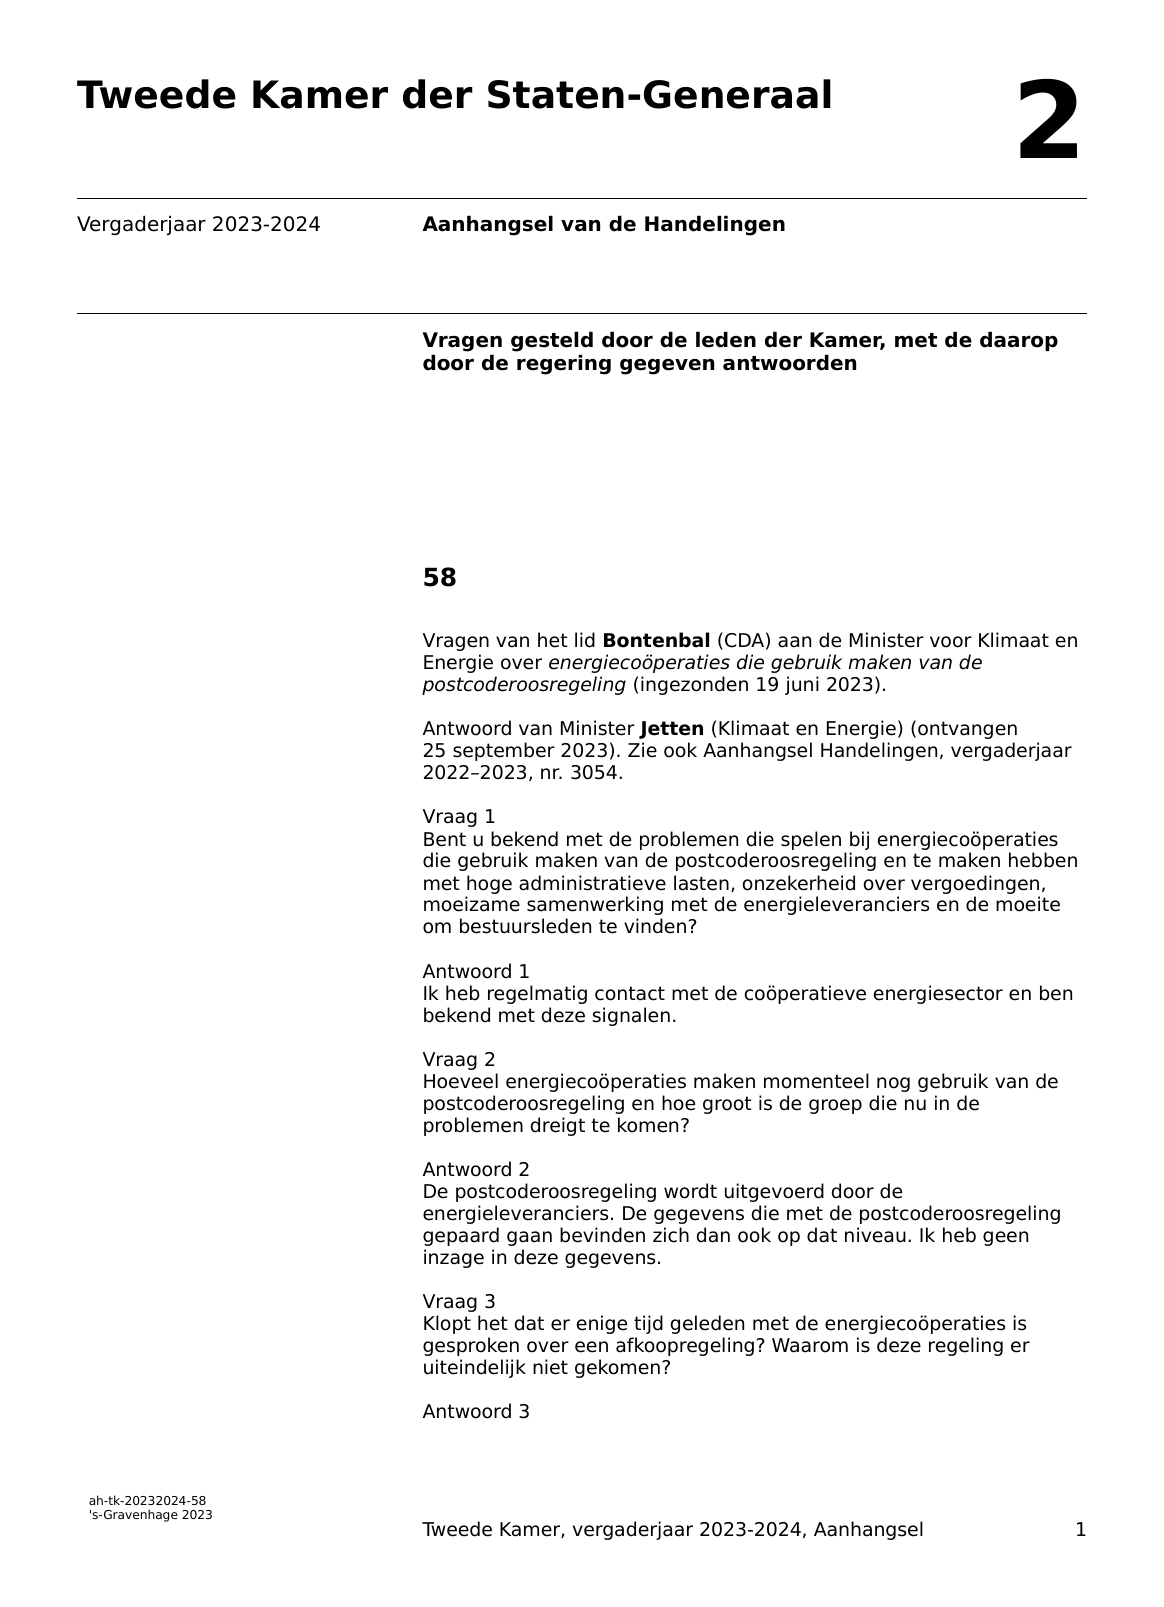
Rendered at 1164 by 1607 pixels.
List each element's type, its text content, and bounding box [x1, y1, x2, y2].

text Ik heb regelmatig contact met de coöperatieve energiesector en ben bekend met deze signalen. [422, 982, 1087, 1026]
text Vraag 1 [422, 806, 1087, 828]
text Klopt het dat er enige tijd geleden met de energiecoöperaties is gesproken over een afkoopregeling? Waarom is deze regeling er uiteindelijk niet gekomen? [422, 1313, 1087, 1379]
text Antwoord 1 [422, 961, 1087, 982]
table_cell Vragen gesteld door de leden der Kamer, met de daarop door de regering gegeven antwoorden [422, 314, 1087, 375]
table_header 2 [886, 59, 1087, 198]
table_cell Aanhangsel van de Handelingen [422, 199, 1087, 313]
text Vraag 2 [422, 1049, 1087, 1071]
text Antwoord 3 [422, 1401, 1087, 1423]
text Antwoord van Minister Jetten (Klimaat en Energie) (ontvangen 25 september 2023). Zie ook Aanhangsel Handelingen, vergaderjaar 2022–2023, nr. 3054. [422, 718, 1087, 784]
text Vragen van het lid Bontenbal (CDA) aan de Minister voor Klimaat en Energie over energiecoöperaties die gebruik maken van de postcoderoosregeling (ingezonden 19 juni 2023). [422, 630, 1087, 696]
text Vraag 3 [422, 1291, 1087, 1313]
text De postcoderoosregeling wordt uitgevoerd door de energieleveranciers. De gegevens die met de postcoderoosregeling gepaard gaan bevinden zich dan ook op dat niveau. Ik heb geen inzage in deze gegevens. [422, 1181, 1087, 1269]
text Antwoord 2 [422, 1159, 1087, 1181]
table_header Tweede Kamer der Staten-Generaal [77, 59, 886, 198]
text 58 [422, 563, 1087, 592]
text Hoeveel energiecoöperaties maken momenteel nog gebruik van de postcoderoosregeling en hoe groot is de groep die nu in de problemen dreigt te komen? [422, 1071, 1087, 1137]
table_cell [77, 314, 422, 375]
table_cell Vergaderjaar 2023-2024 [77, 199, 422, 313]
text Bent u bekend met de problemen die spelen bij energiecoöperaties die gebruik maken van de postcoderoosregeling en te maken hebben met hoge administratieve lasten, onzekerheid over vergoedingen, moeizame samenwerking met de energieleveranciers en de moeite om bestuursleden te vinden? [422, 828, 1087, 938]
text ah-tk-20232024-58 [88, 1494, 323, 1508]
text 's-Gravenhage 2023 [88, 1508, 323, 1522]
